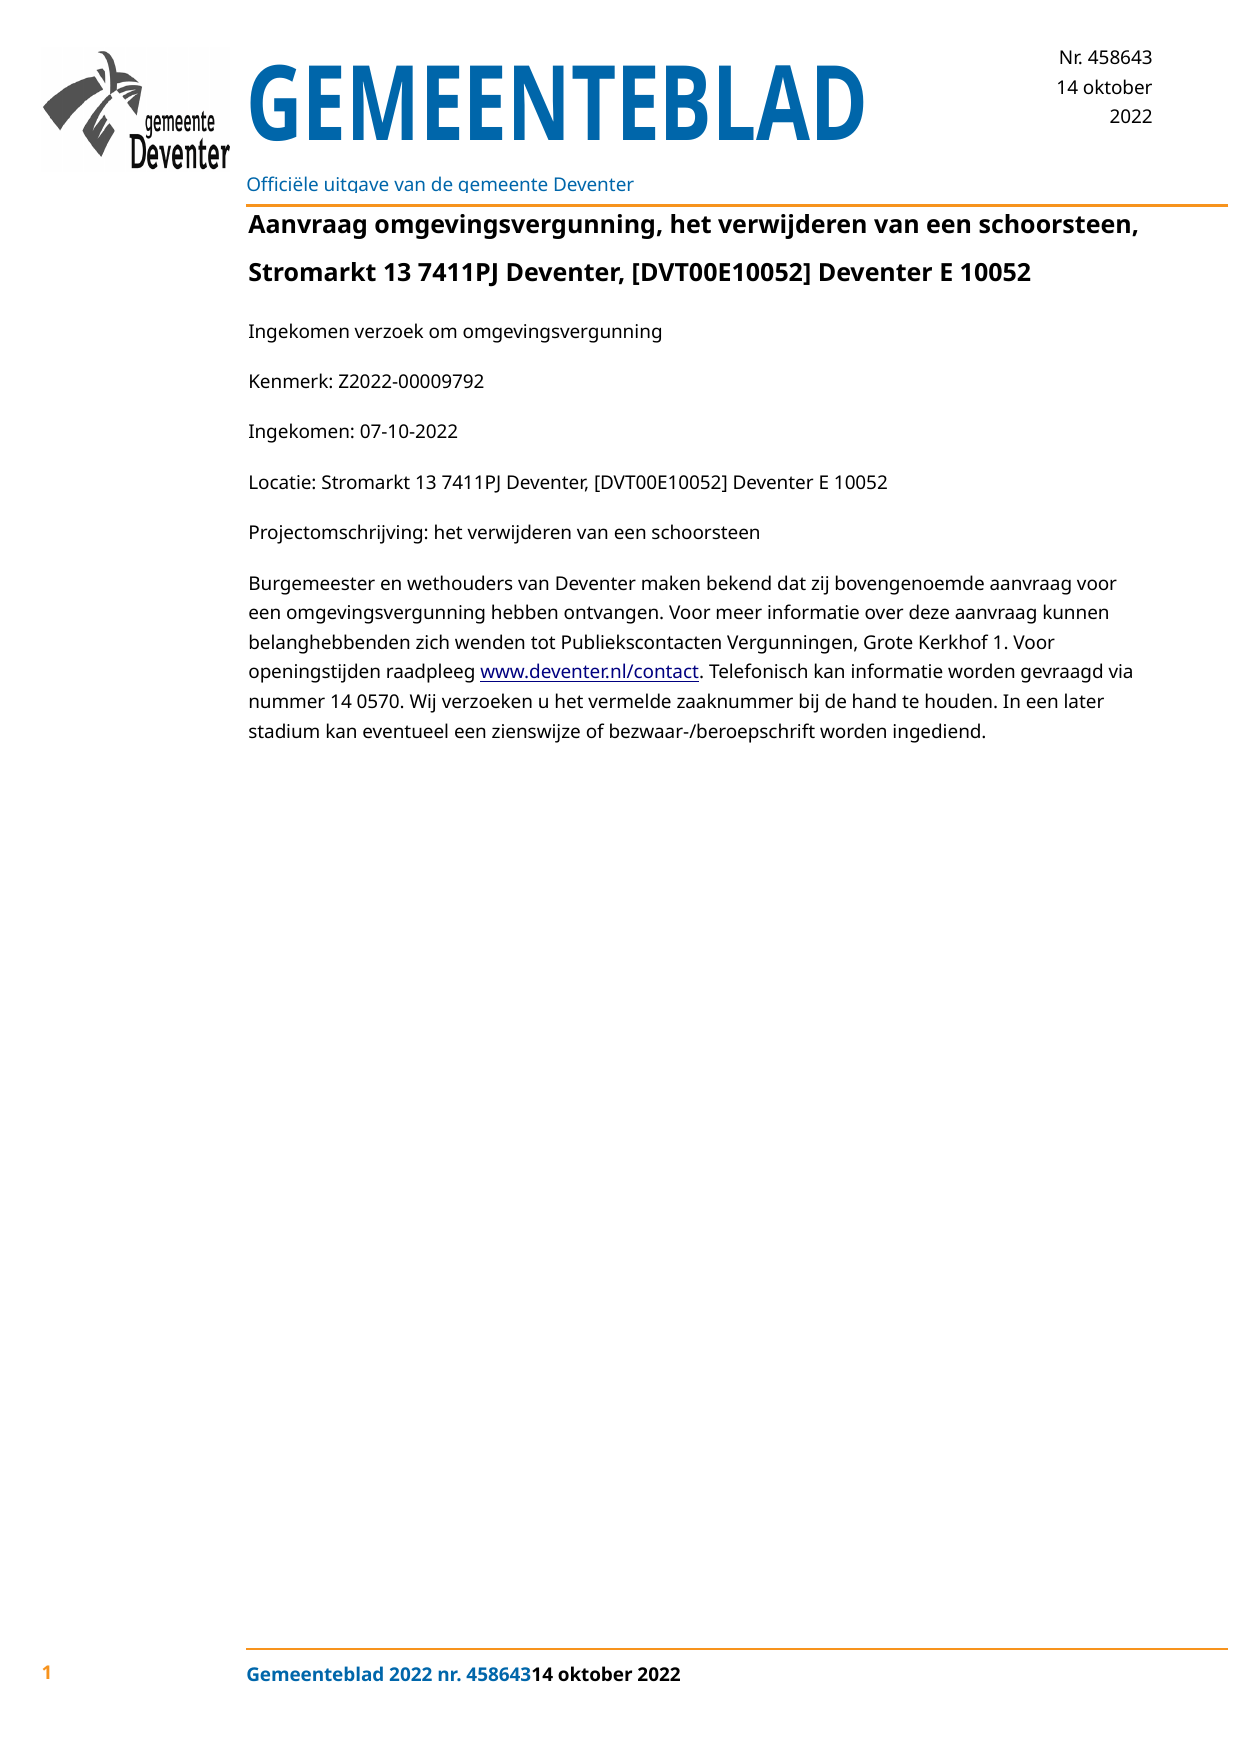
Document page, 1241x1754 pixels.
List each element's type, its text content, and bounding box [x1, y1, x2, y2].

text Locatie: Stromarkt 13 7411PJ Deventer, [DVT00E10052] Deventer E 10052 [248, 469, 1152, 495]
picture [41, 47, 231, 172]
text Ingekomen verzoek om omgevingsvergunning [248, 318, 1152, 344]
text Burgemeester en wethouders van Deventer maken bekend dat zij bovengenoemde aanvraag voor een omgevingsvergunning hebben ontvangen. Voor meer informatie over deze aanvraag kunnen belanghebbenden zich wenden tot Publiekscontacten Vergunningen, Grote Kerkhof 1. Voor openingstijden raadpleeg www.deventer.nl/contact. Telefonisch kan informatie worden gevraagd via nummer 14 0570. Wij verzoeken u het vermelde zaaknummer bij de hand te houden. In een later stadium kan eventueel een zienswijze of bezwaar-/beroepschrift worden ingediend. [248, 570, 1152, 744]
text Ingekomen: 07-10-2022 [248, 419, 1152, 444]
text Kenmerk: Z2022-00009792 [248, 368, 1152, 394]
text Aanvraag omgevingsvergunning, het verwijderen van een schoorsteen, Stromarkt 13 7411PJ Deventer, [DVT00E10052] Deventer E 10052 [248, 207, 1152, 288]
text Projectomschrijving: het verwijderen van een schoorsteen [248, 519, 1152, 545]
